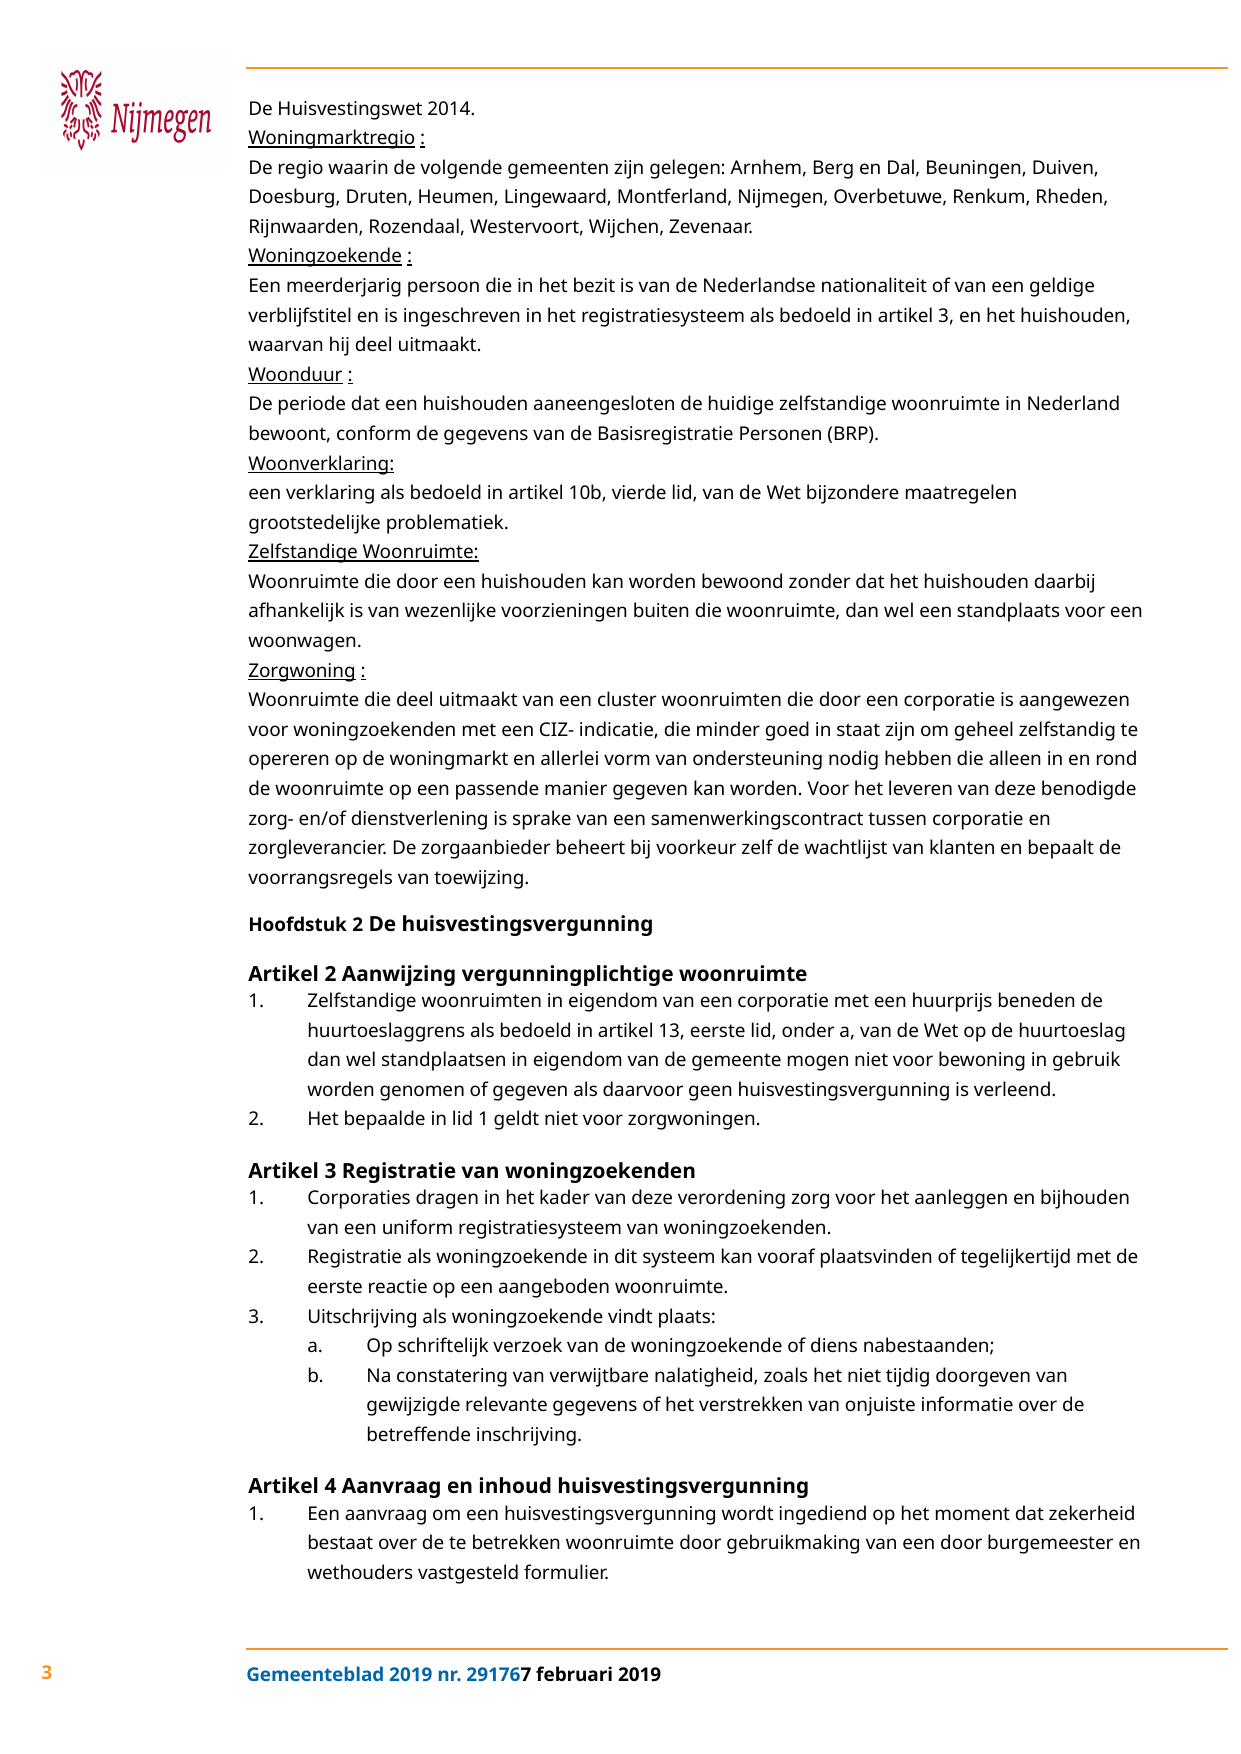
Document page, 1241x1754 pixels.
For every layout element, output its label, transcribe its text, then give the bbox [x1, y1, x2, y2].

list Het bepaalde in lid 1 geldt niet voor zorgwoningen. [248, 1106, 1152, 1131]
text Een meerderjarig persoon die in het bezit is van de Nederlandse nationaliteit of van een geldige verblijfstitel en is ingeschreven in het registratiesysteem als bedoeld in artikel 3, en het huishouden, waarvan hij deel uitmaakt. [248, 272, 1152, 357]
list Na constatering van verwijtbare nalatigheid, zoals het niet tijdig doorgeven van gewijzigde relevante gegevens of het verstrekken van onjuiste informatie over de betreffende inschrijving. [307, 1362, 1152, 1447]
text De periode dat een huishouden aaneengesloten de huidige zelfstandige woonruimte in Nederland bewoont, conform de gegevens van de Basisregistratie Personen (BRP). [248, 391, 1152, 446]
list Zelfstandige woonruimten in eigendom van een corporatie met een huurprijs beneden de huurtoeslaggrens als bedoeld in artikel 13, eerste lid, onder a, van de Wet op de huurtoeslag dan wel standplaatsen in eigendom van de gemeente mogen niet voor bewoning in gebruik worden genomen of gegeven als daarvoor geen huisvestingsvergunning is verleend. [248, 987, 1152, 1102]
picture [41, 47, 231, 172]
text De Huisvestingswet 2014. [248, 95, 1152, 121]
text Zelfstandige Woonruimte: [248, 538, 1152, 564]
text Artikel 2 Aanwijzing vergunningplichtige woonruimte [248, 959, 1152, 987]
list Registratie als woningzoekende in dit systeem kan vooraf plaatsvinden of tegelijkertijd met de eerste reactie op een aangeboden woonruimte. [248, 1244, 1152, 1299]
text Woonruimte die door een huishouden kan worden bewoond zonder dat het huishouden daarbij afhankelijk is van wezenlijke voorzieningen buiten die woonruimte, dan wel een standplaats voor een woonwagen. [248, 568, 1152, 653]
text Hoofdstuk 2 De huisvestingsvergunning [248, 909, 1152, 938]
text Woonduur : [248, 361, 1152, 387]
text een verklaring als bedoeld in artikel 10b, vierde lid, van de Wet bijzondere maatregelen grootstedelijke problematiek. [248, 479, 1152, 535]
text Zorgwoning : [248, 657, 1152, 683]
text Woningmarktregio : [248, 124, 1152, 150]
text Artikel 3 Registratie van woningzoekenden [248, 1156, 1152, 1184]
list Uitschrijving als woningzoekende vindt plaats: [248, 1303, 1152, 1328]
text Woonverklaring: [248, 450, 1152, 476]
list Op schriftelijk verzoek van de woningzoekende of diens nabestaanden; [307, 1332, 1152, 1358]
text De regio waarin de volgende gemeenten zijn gelegen: Arnhem, Berg en Dal, Beuningen, Duiven, Doesburg, Druten, Heumen, Lingewaard, Montferland, Nijmegen, Overbetuwe, Renkum, Rheden, Rijnwaarden, Rozendaal, Westervoort, Wijchen, Zevenaar. [248, 154, 1152, 239]
list Corporaties dragen in het kader van deze verordening zorg voor het aanleggen en bijhouden van een uniform registratiesysteem van woningzoekenden. [248, 1184, 1152, 1240]
text Woningzoekende : [248, 243, 1152, 268]
text Artikel 4 Aanvraag en inhoud huisvestingsvergunning [248, 1472, 1152, 1500]
text Woonruimte die deel uitmaakt van een cluster woonruimten die door een corporatie is aangewezen voor woningzoekenden met een CIZ- indicatie, die minder goed in staat zijn om geheel zelfstandig te opereren op de woningmarkt en allerlei vorm van ondersteuning nodig hebben die alleen in en rond de woonruimte op een passende manier gegeven kan worden. Voor het leveren van deze benodigde zorg- en/of dienstverlening is sprake van een samenwerkingscontract tussen corporatie en zorgleverancier. De zorgaanbieder beheert bij voorkeur zelf de wachtlijst van klanten en bepaalt de voorrangsregels van toewijzing. [248, 686, 1152, 890]
list Een aanvraag om een huisvestingsvergunning wordt ingediend op het moment dat zekerheid bestaat over de te betrekken woonruimte door gebruikmaking van een door burgemeester en wethouders vastgesteld formulier. [248, 1500, 1152, 1585]
